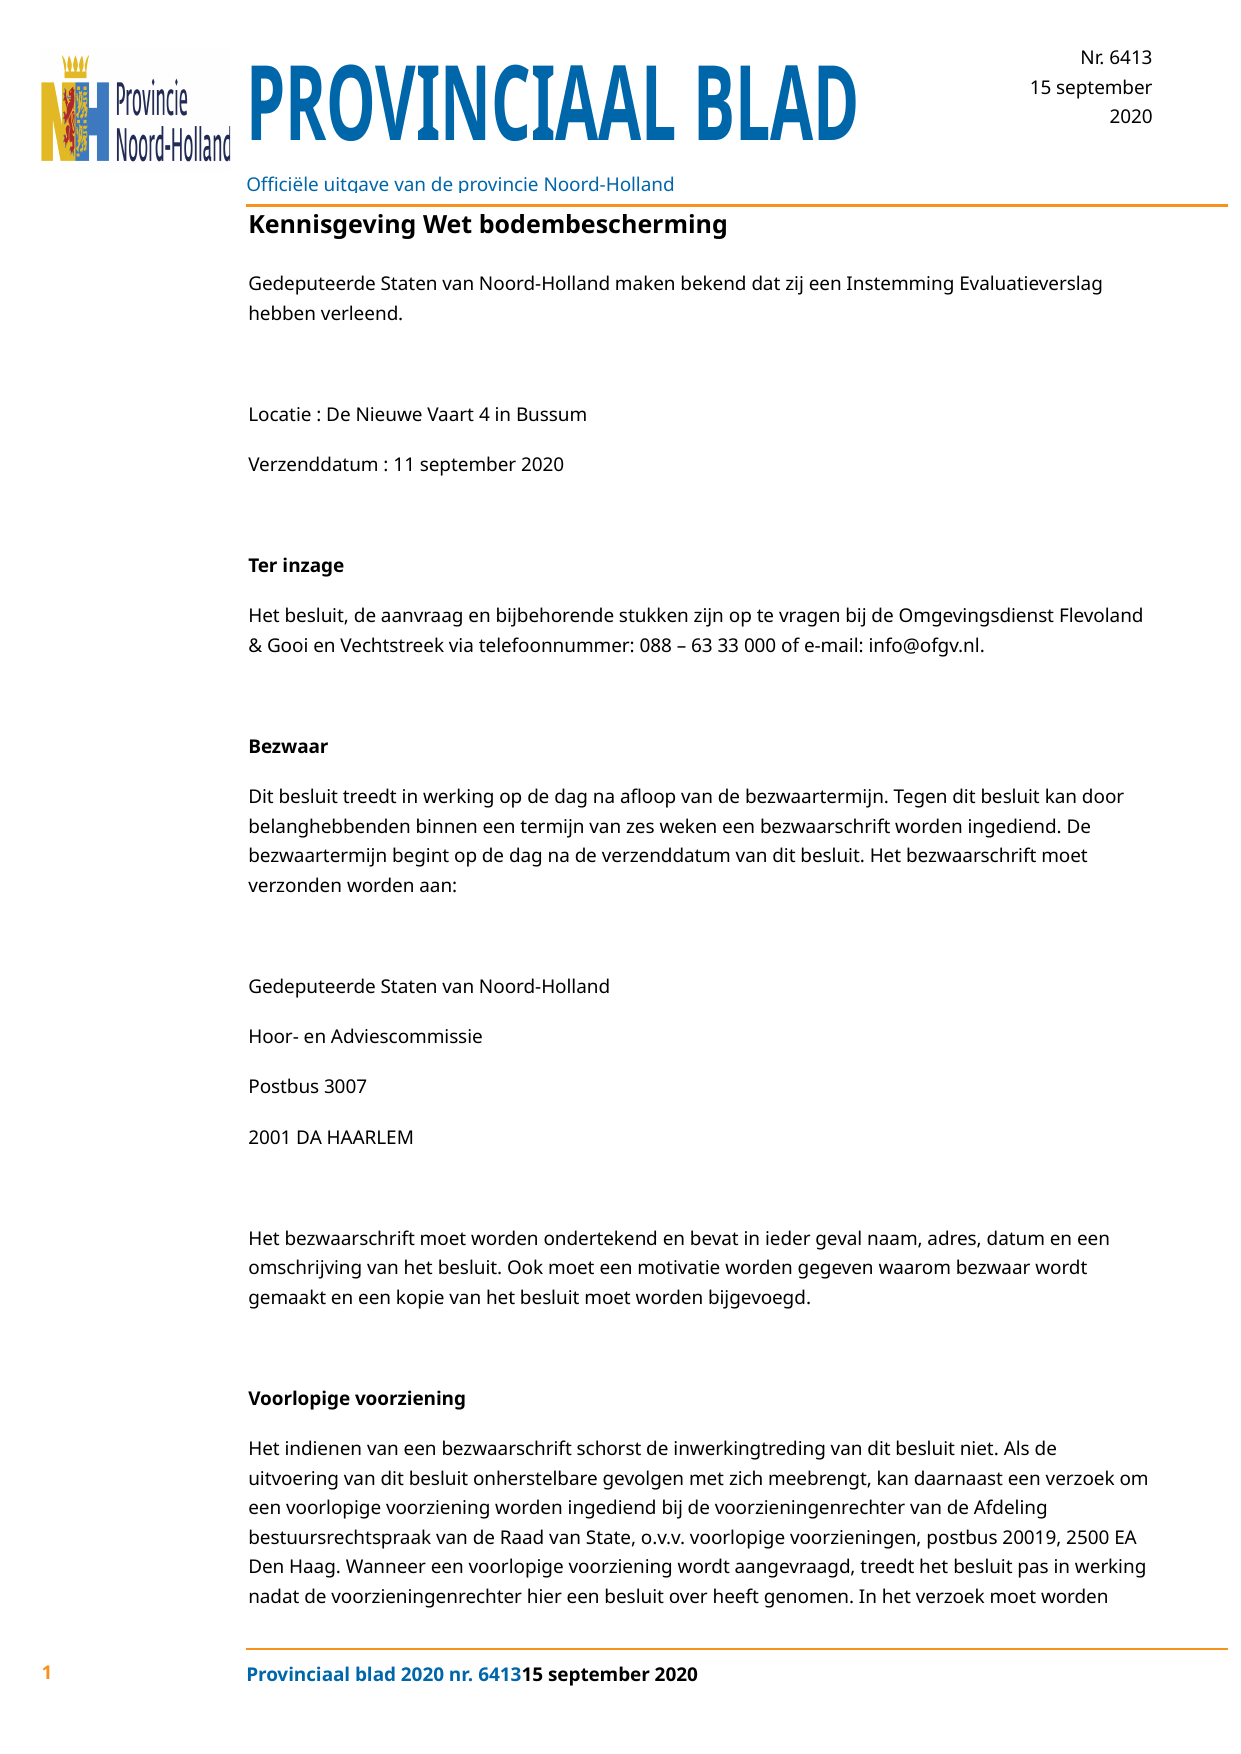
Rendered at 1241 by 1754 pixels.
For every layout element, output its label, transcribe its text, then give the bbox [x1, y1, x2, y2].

text Verzenddatum : 11 september 2020 [248, 451, 1152, 477]
picture [41, 47, 231, 172]
text Kennisgeving Wet bodembescherming [248, 207, 1152, 241]
text Postbus 3007 [248, 1074, 1152, 1099]
text Bezwaar [248, 733, 1152, 758]
text Het indienen van een bezwaarschrift schorst de inwerkingtreding van dit besluit niet. Als de uitvoering van dit besluit onherstelbare gevolgen met zich meebrengt, kan daarnaast een verzoek om een voorlopige voorziening worden ingediend bij de voorzieningenrechter van de Afdeling bestuursrechtspraak van de Raad van State, o.v.v. voorlopige voorzieningen, postbus 20019, 2500 EA Den Haag. Wanneer een voorlopige voorziening wordt aangevraagd, treedt het besluit pas in werking nadat de voorzieningenrechter hier een besluit over heeft genomen. In het verzoek moet worden [248, 1435, 1152, 1609]
text Het besluit, de aanvraag en bijbehorende stukken zijn op te vragen bij de Omgevingsdienst Flevoland & Gooi en Vechtstreek via telefoonnummer: 088 – 63 33 000 of e-mail: info@ofgv.nl. [248, 602, 1152, 658]
text Hoor- en Adviescommissie [248, 1023, 1152, 1049]
text Ter inzage [248, 552, 1152, 578]
text Gedeputeerde Staten van Noord-Holland [248, 973, 1152, 998]
text Gedeputeerde Staten van Noord-Holland maken bekend dat zij een Instemming Evaluatieverslag hebben verleend. [248, 270, 1152, 326]
text Het bezwaarschrift moet worden ondertekend en bevat in ieder geval naam, adres, datum en een omschrijving van het besluit. Ook moet een motivatie worden gegeven waarom bezwaar wordt gemaakt en een kopie van het besluit moet worden bijgevoegd. [248, 1225, 1152, 1310]
text Dit besluit treedt in werking op de dag na afloop van de bezwaartermijn. Tegen dit besluit kan door belanghebbenden binnen een termijn van zes weken een bezwaarschrift worden ingediend. De bezwaartermijn begint op de dag na de verzenddatum van dit besluit. Het bezwaarschrift moet verzonden worden aan: [248, 783, 1152, 898]
text 2001 DA HAARLEM [248, 1124, 1152, 1150]
text Locatie : De Nieuwe Vaart 4 in Bussum [248, 401, 1152, 426]
text Voorlopige voorziening [248, 1385, 1152, 1411]
